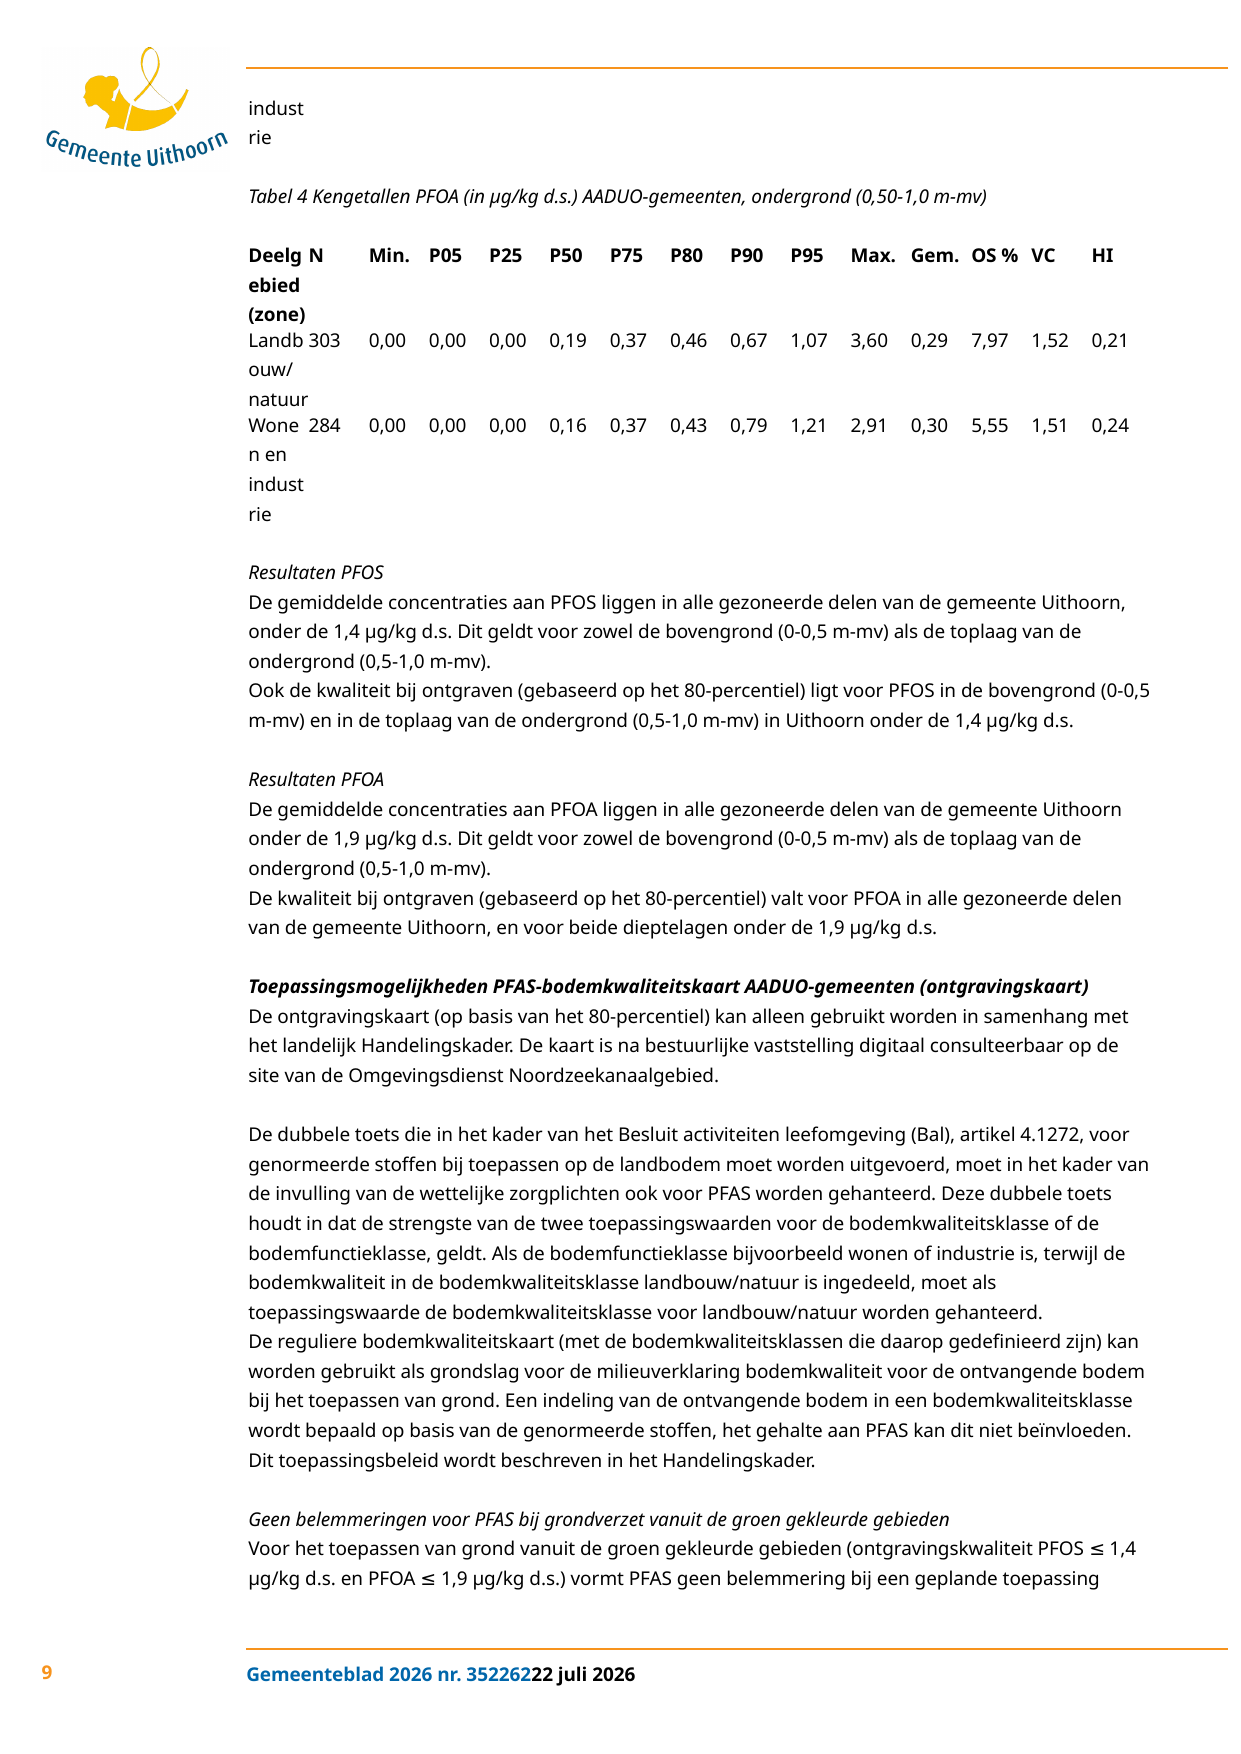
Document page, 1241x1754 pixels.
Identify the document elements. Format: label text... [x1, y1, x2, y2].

table_cell [850, 95, 911, 150]
table_cell 0,00 [369, 327, 429, 412]
text Resultaten PFOS [248, 559, 1152, 585]
table_cell 0,67 [730, 327, 790, 412]
text Ook de kwaliteit bij ontgraven (gebaseerd op het 80-percentiel) ligt voor PFOS in de bovengrond (0-0,5 m-mv) en in de toplaag van de ondergrond (0,5-1,0 m-mv) in Uithoorn onder de 1,4 µg/kg d.s. [248, 678, 1152, 733]
table_cell 0,00 [429, 327, 489, 412]
table_cell 0,00 [489, 327, 549, 412]
picture [41, 47, 231, 172]
table_header P90 [730, 242, 790, 327]
table_cell 0,00 [429, 412, 489, 526]
table_header Max. [850, 242, 911, 327]
text Voor het toepassen van grond vanuit de groen gekleurde gebieden (ontgravingskwaliteit PFOS ≤ 1,4 µg/kg d.s. en PFOA ≤ 1,9 µg/kg d.s.) vormt PFAS geen belemmering bij een geplande toepassing [248, 1536, 1152, 1591]
text De dubbele toets die in het kader van het Besluit activiteiten leefomgeving (Bal), artikel 4.1272, voor genormeerde stoffen bij toepassen op de landbodem moet worden uitgevoerd, moet in het kader van de invulling van de wettelijke zorgplichten ook voor PFAS worden gehanteerd. Deze dubbele toets houdt in dat de strengste van de twee toepassingswaarden voor de bodemkwaliteitsklasse of de bodemfunctieklasse, geldt. Als de bodemfunctieklasse bijvoorbeeld wonen of industrie is, terwijl de bodemkwaliteit in de bodemkwaliteitsklasse landbouw/natuur is ingedeeld, moet als toepassingswaarde de bodemkwaliteitsklasse voor landbouw/natuur worden gehanteerd. [248, 1121, 1152, 1324]
table_header P25 [489, 242, 549, 327]
text De ontgravingskaart (op basis van het 80-percentiel) kan alleen gebruikt worden in samenhang met het landelijk Handelingskader. De kaart is na bestuurlijke vaststelling digitaal consulteerbaar op de site van de Omgevingsdienst Noordzeekanaalgebied. [248, 1003, 1152, 1088]
table_header Deelgebied (zone) [248, 242, 308, 327]
table_cell [730, 95, 790, 150]
table_cell 0,30 [911, 412, 971, 526]
table_header Gem. [911, 242, 971, 327]
table_cell [1031, 95, 1091, 150]
text Dit toepassingsbeleid wordt beschreven in het Handelingskader. [248, 1447, 1152, 1472]
text Tabel 4 Kengetallen PFOA (in µg/kg d.s.) AADUO-gemeenten, ondergrond (0,50-1,0 m-mv) [248, 183, 1152, 209]
table_cell [1091, 95, 1152, 150]
text Resultaten PFOA [248, 766, 1152, 792]
text De reguliere bodemkwaliteitskaart (met de bodemkwaliteitsklassen die daarop gedefinieerd zijn) kan worden gebruikt als grondslag voor de milieuverklaring bodemkwaliteit voor de ontvangende bodem bij het toepassen van grond. Een indeling van de ontvangende bodem in een bodemkwaliteitsklasse wordt bepaald op basis van de genormeerde stoffen, het gehalte aan PFAS kan dit niet beïnvloeden. [248, 1328, 1152, 1443]
table_cell 284 [308, 412, 368, 526]
text Geen belemmeringen voor PFAS bij grondverzet vanuit de groen gekleurde gebieden [248, 1506, 1152, 1532]
table_cell 0,16 [549, 412, 609, 526]
table_cell 2,91 [850, 412, 911, 526]
table_header P80 [670, 242, 730, 327]
text Toepassingsmogelijkheden PFAS-bodemkwaliteitskaart AADUO-gemeenten (ontgravingskaart) [248, 973, 1152, 999]
table_cell [429, 95, 489, 150]
table_cell [549, 95, 609, 150]
table_header Min. [369, 242, 429, 327]
table_cell [670, 95, 730, 150]
table_cell [308, 95, 368, 150]
table_header OS % [971, 242, 1031, 327]
table_cell Wonen en industrie [248, 412, 308, 526]
table_cell 0,24 [1091, 412, 1152, 526]
table_cell 0,37 [610, 327, 670, 412]
text De gemiddelde concentraties aan PFOS liggen in alle gezoneerde delen van de gemeente Uithoorn, onder de 1,4 µg/kg d.s. Dit geldt voor zowel de bovengrond (0-0,5 m-mv) als de toplaag van de ondergrond (0,5-1,0 m-mv). [248, 589, 1152, 674]
table_cell 0,79 [730, 412, 790, 526]
table_header P50 [549, 242, 609, 327]
table_cell 7,97 [971, 327, 1031, 412]
table_cell [369, 95, 429, 150]
table_header HI [1091, 242, 1152, 327]
table_cell 5,55 [971, 412, 1031, 526]
table_cell Landbouw/natuur [248, 327, 308, 412]
table_cell 0,46 [670, 327, 730, 412]
table_header N [308, 242, 368, 327]
table_cell 0,43 [670, 412, 730, 526]
table_cell 0,21 [1091, 327, 1152, 412]
table_header VC [1031, 242, 1091, 327]
table_cell 0,37 [610, 412, 670, 526]
table_cell industrie [248, 95, 308, 150]
table_cell [790, 95, 850, 150]
table_cell 0,29 [911, 327, 971, 412]
table_cell 3,60 [850, 327, 911, 412]
text De gemiddelde concentraties aan PFOA liggen in alle gezoneerde delen van de gemeente Uithoorn onder de 1,9 µg/kg d.s. Dit geldt voor zowel de bovengrond (0-0,5 m-mv) als de toplaag van de ondergrond (0,5-1,0 m-mv). [248, 796, 1152, 881]
table_cell 1,07 [790, 327, 850, 412]
table_cell 303 [308, 327, 368, 412]
table_cell [610, 95, 670, 150]
text De kwaliteit bij ontgraven (gebaseerd op het 80-percentiel) valt voor PFOA in alle gezoneerde delen van de gemeente Uithoorn, en voor beide dieptelagen onder de 1,9 µg/kg d.s. [248, 885, 1152, 940]
table_cell 1,51 [1031, 412, 1091, 526]
table_cell [489, 95, 549, 150]
table_header P75 [610, 242, 670, 327]
table_cell [911, 95, 971, 150]
table_header P95 [790, 242, 850, 327]
table_cell 0,00 [369, 412, 429, 526]
table_cell [971, 95, 1031, 150]
table_cell 0,00 [489, 412, 549, 526]
table_cell 1,52 [1031, 327, 1091, 412]
table_header P05 [429, 242, 489, 327]
table_cell 0,19 [549, 327, 609, 412]
table_cell 1,21 [790, 412, 850, 526]
